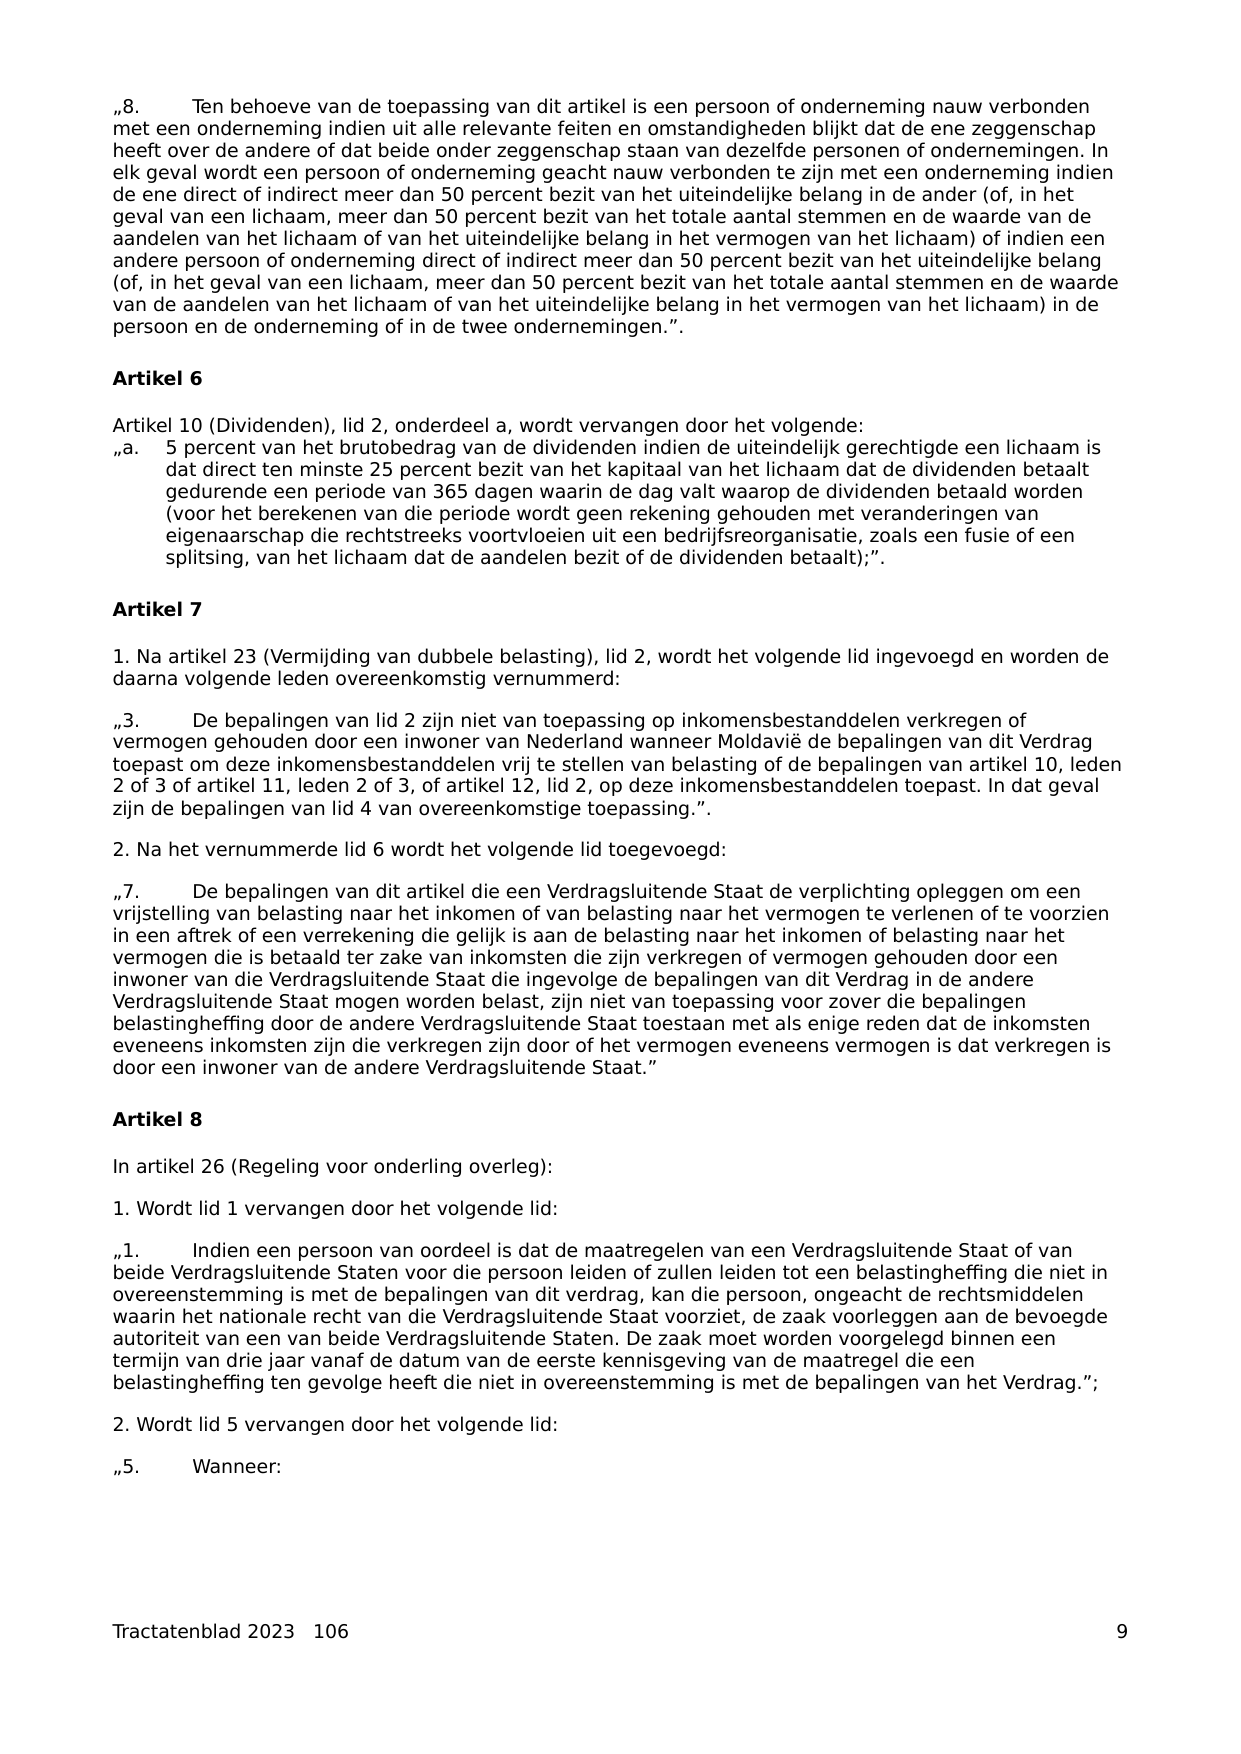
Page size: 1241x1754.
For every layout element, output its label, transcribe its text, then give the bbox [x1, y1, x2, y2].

text In artikel 26 (Regeling voor onderling overleg): [112, 1156, 1128, 1178]
text „7. De bepalingen van dit artikel die een Verdragsluitende Staat de verplichting opleggen om een vrijstelling van belasting naar het inkomen of van belasting naar het vermogen te verlenen of te voorzien in een aftrek of een verrekening die gelijk is aan de belasting naar het inkomen of belasting naar het vermogen die is betaald ter zake van inkomsten die zijn verkregen of vermogen gehouden door een inwoner van die Verdragsluitende Staat die ingevolge de bepalingen van dit Verdrag in de andere Verdragsluitende Staat mogen worden belast, zijn niet van toepassing voor zover die bepalingen belastingheffing door de andere Verdragsluitende Staat toestaan met als enige reden dat de inkomsten eveneens inkomsten zijn die verkregen zijn door of het vermogen eveneens vermogen is dat verkregen is door een inwoner van de andere Verdragsluitende Staat.” [112, 881, 1128, 1079]
text „8. Ten behoeve van de toepassing van dit artikel is een persoon of onderneming nauw verbonden met een onderneming indien uit alle relevante feiten en omstandigheden blijkt dat de ene zeggenschap heeft over de andere of dat beide onder zeggenschap staan van dezelfde personen of ondernemingen. In elk geval wordt een persoon of onderneming geacht nauw verbonden te zijn met een onderneming indien de ene direct of indirect meer dan 50 percent bezit van het uiteindelijke belang in de ander (of, in het geval van een lichaam, meer dan 50 percent bezit van het totale aantal stemmen en de waarde van de aandelen van het lichaam of van het uiteindelijke belang in het vermogen van het lichaam) of indien een andere persoon of onderneming direct of indirect meer dan 50 percent bezit van het uiteindelijke belang (of, in het geval van een lichaam, meer dan 50 percent bezit van het totale aantal stemmen en de waarde van de aandelen van het lichaam of van het uiteindelijke belang in het vermogen van het lichaam) in de persoon en de onderneming of in de twee ondernemingen.”. [112, 96, 1128, 338]
subtitle Artikel 8 [112, 1109, 1128, 1131]
text 2. Wordt lid 5 vervangen door het volgende lid: [112, 1414, 1128, 1436]
text „a. 5 percent van het brutobedrag van de dividenden indien de uiteindelijk gerechtigde een lichaam is dat direct ten minste 25 percent bezit van het kapitaal van het lichaam dat de dividenden betaalt gedurende een periode van 365 dagen waarin de dag valt waarop de dividenden betaald worden (voor het berekenen van die periode wordt geen rekening gehouden met veranderingen van eigenaarschap die rechtstreeks voortvloeien uit een bedrijfsreorganisatie, zoals een fusie of een splitsing, van het lichaam dat de aandelen bezit of de dividenden betaalt);”. [112, 437, 1128, 568]
text 2. Na het vernummerde lid 6 wordt het volgende lid toegevoegd: [112, 839, 1128, 861]
text „5. Wanneer: [112, 1456, 1128, 1478]
text 1. Na artikel 23 (Vermijding van dubbele belasting), lid 2, wordt het volgende lid ingevoegd en worden de daarna volgende leden overeenkomstig vernummerd: [112, 646, 1128, 689]
subtitle Artikel 7 [112, 598, 1128, 621]
text „3. De bepalingen van lid 2 zijn niet van toepassing op inkomensbestanddelen verkregen of vermogen gehouden door een inwoner van Nederland wanneer Moldavië de bepalingen van dit Verdrag toepast om deze inkomensbestanddelen vrij te stellen van belasting of de bepalingen van artikel 10, leden 2 of 3 of artikel 11, leden 2 of 3, of artikel 12, lid 2, op deze inkomensbestanddelen toepast. In dat geval zijn de bepalingen van lid 4 van overeenkomstige toepassing.”. [112, 709, 1128, 819]
text Artikel 10 (Dividenden), lid 2, onderdeel a, wordt vervangen door het volgende: [112, 415, 1128, 437]
subtitle Artikel 6 [112, 368, 1128, 390]
text 1. Wordt lid 1 vervangen door het volgende lid: [112, 1198, 1128, 1220]
text „1. Indien een persoon van oordeel is dat de maatregelen van een Verdragsluitende Staat of van beide Verdragsluitende Staten voor die persoon leiden of zullen leiden tot een belastingheffing die niet in overeenstemming is met de bepalingen van dit verdrag, kan die persoon, ongeacht de rechtsmiddelen waarin het nationale recht van die Verdragsluitende Staat voorziet, de zaak voorleggen aan de bevoegde autoriteit van een van beide Verdragsluitende Staten. De zaak moet worden voorgelegd binnen een termijn van drie jaar vanaf de datum van de eerste kennisgeving van de maatregel die een belastingheffing ten gevolge heeft die niet in overeenstemming is met de bepalingen van het Verdrag.”; [112, 1240, 1128, 1394]
